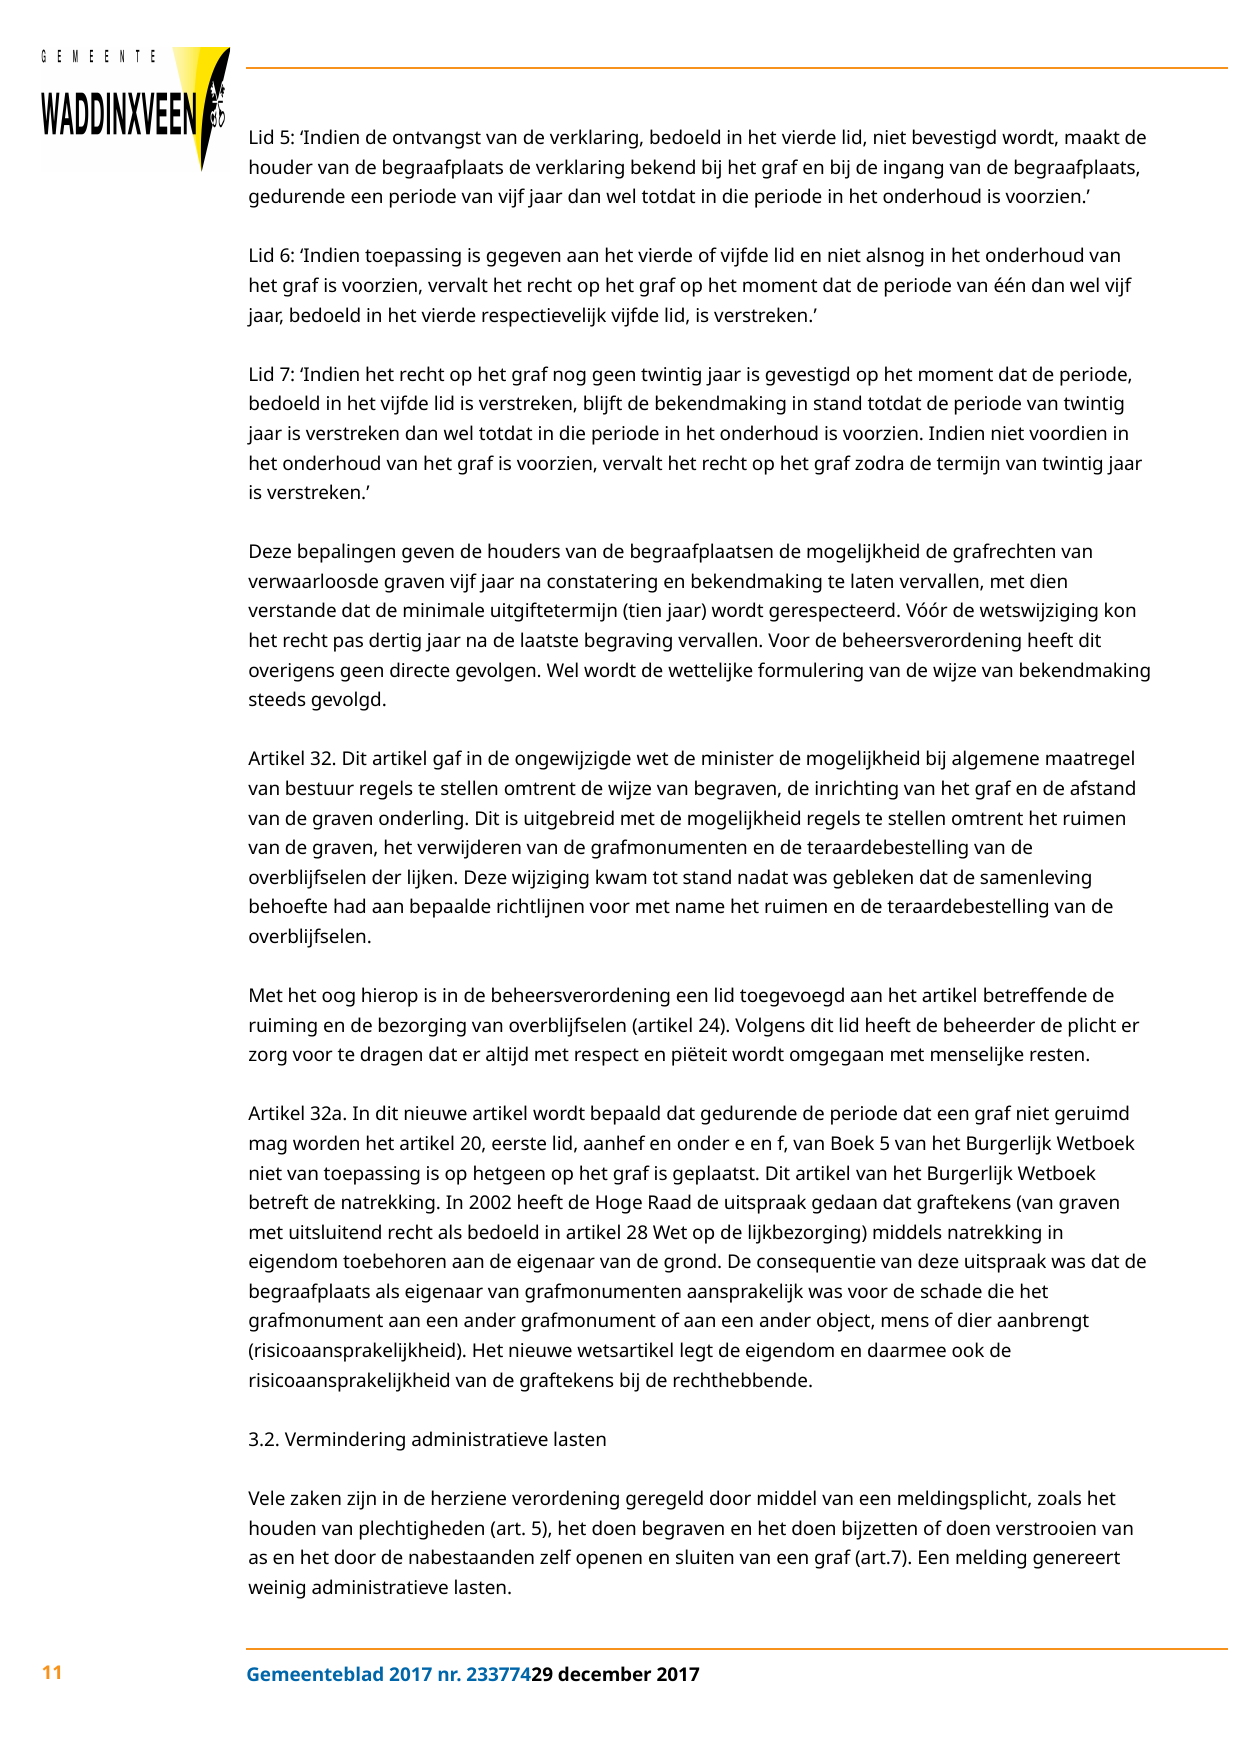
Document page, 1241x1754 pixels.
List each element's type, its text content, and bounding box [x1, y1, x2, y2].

text Lid 6: ‘Indien toepassing is gegeven aan het vierde of vijfde lid en niet alsnog in het onderhoud van het graf is voorzien, vervalt het recht op het graf op het moment dat de periode van één dan wel vijf jaar, bedoeld in het vierde respectievelijk vijfde lid, is verstreken.’ [248, 243, 1152, 328]
picture [41, 47, 231, 172]
text Deze bepalingen geven de houders van de begraafplaatsen de mogelijkheid de grafrechten van verwaarloosde graven vijf jaar na constatering en bekendmaking te laten vervallen, met dien verstande dat de minimale uitgiftetermijn (tien jaar) wordt gerespecteerd. Vóór de wetswijziging kon het recht pas dertig jaar na de laatste begraving vervallen. Voor de beheersverordening heeft dit overigens geen directe gevolgen. Wel wordt de wettelijke formulering van de wijze van bekendmaking steeds gevolgd. [248, 538, 1152, 712]
text Artikel 32a. In dit nieuwe artikel wordt bepaald dat gedurende de periode dat een graf niet geruimd mag worden het artikel 20, eerste lid, aanhef en onder e en f, van Boek 5 van het Burgerlijk Wetboek niet van toepassing is op hetgeen op het graf is geplaatst. Dit artikel van het Burgerlijk Wetboek betreft de natrekking. In 2002 heeft de Hoge Raad de uitspraak gedaan dat graftekens (van graven met uitsluitend recht als bedoeld in artikel 28 Wet op de lijkbezorging) middels natrekking in eigendom toebehoren aan de eigenaar van de grond. De consequentie van deze uitspraak was dat de begraafplaats als eigenaar van grafmonumenten aansprakelijk was voor de schade die het grafmonument aan een ander grafmonument of aan een ander object, mens of dier aanbrengt (risicoaansprakelijkheid). Het nieuwe wetsartikel legt de eigendom en daarmee ook de risicoaansprakelijkheid van de graftekens bij de rechthebbende. [248, 1101, 1152, 1393]
text Vele zaken zijn in de herziene verordening geregeld door middel van een meldingsplicht, zoals het houden van plechtigheden (art. 5), het doen begraven en het doen bijzetten of doen verstrooien van as en het door de nabestaanden zelf openen en sluiten van een graf (art.7). Een melding genereert weinig administratieve lasten. [248, 1485, 1152, 1600]
text Lid 7: ‘Indien het recht op het graf nog geen twintig jaar is gevestigd op het moment dat de periode, bedoeld in het vijfde lid is verstreken, blijft de bekendmaking in stand totdat de periode van twintig jaar is verstreken dan wel totdat in die periode in het onderhoud is voorzien. Indien niet voordien in het onderhoud van het graf is voorzien, vervalt het recht op het graf zodra de termijn van twintig jaar is verstreken.’ [248, 361, 1152, 505]
text Artikel 32. Dit artikel gaf in de ongewijzigde wet de minister de mogelijkheid bij algemene maatregel van bestuur regels te stellen omtrent de wijze van begraven, de inrichting van het graf en de afstand van de graven onderling. Dit is uitgebreid met de mogelijkheid regels te stellen omtrent het ruimen van de graven, het verwijderen van de grafmonumenten en de teraardebestelling van de overblijfselen der lijken. Deze wijziging kwam tot stand nadat was gebleken dat de samenleving behoefte had aan bepaalde richtlijnen voor met name het ruimen en de teraardebestelling van de overblijfselen. [248, 746, 1152, 949]
text Met het oog hierop is in de beheersverordening een lid toegevoegd aan het artikel betreffende de ruiming en de bezorging van overblijfselen (artikel 24). Volgens dit lid heeft de beheerder de plicht er zorg voor te dragen dat er altijd met respect en piëteit wordt omgegaan met menselijke resten. [248, 982, 1152, 1067]
text 3.2. Vermindering administratieve lasten [248, 1426, 1152, 1452]
text Lid 5: ‘Indien de ontvangst van de verklaring, bedoeld in het vierde lid, niet bevestigd wordt, maakt de houder van de begraafplaats de verklaring bekend bij het graf en bij de ingang van de begraafplaats, gedurende een periode van vijf jaar dan wel totdat in die periode in het onderhoud is voorzien.’ [248, 124, 1152, 209]
